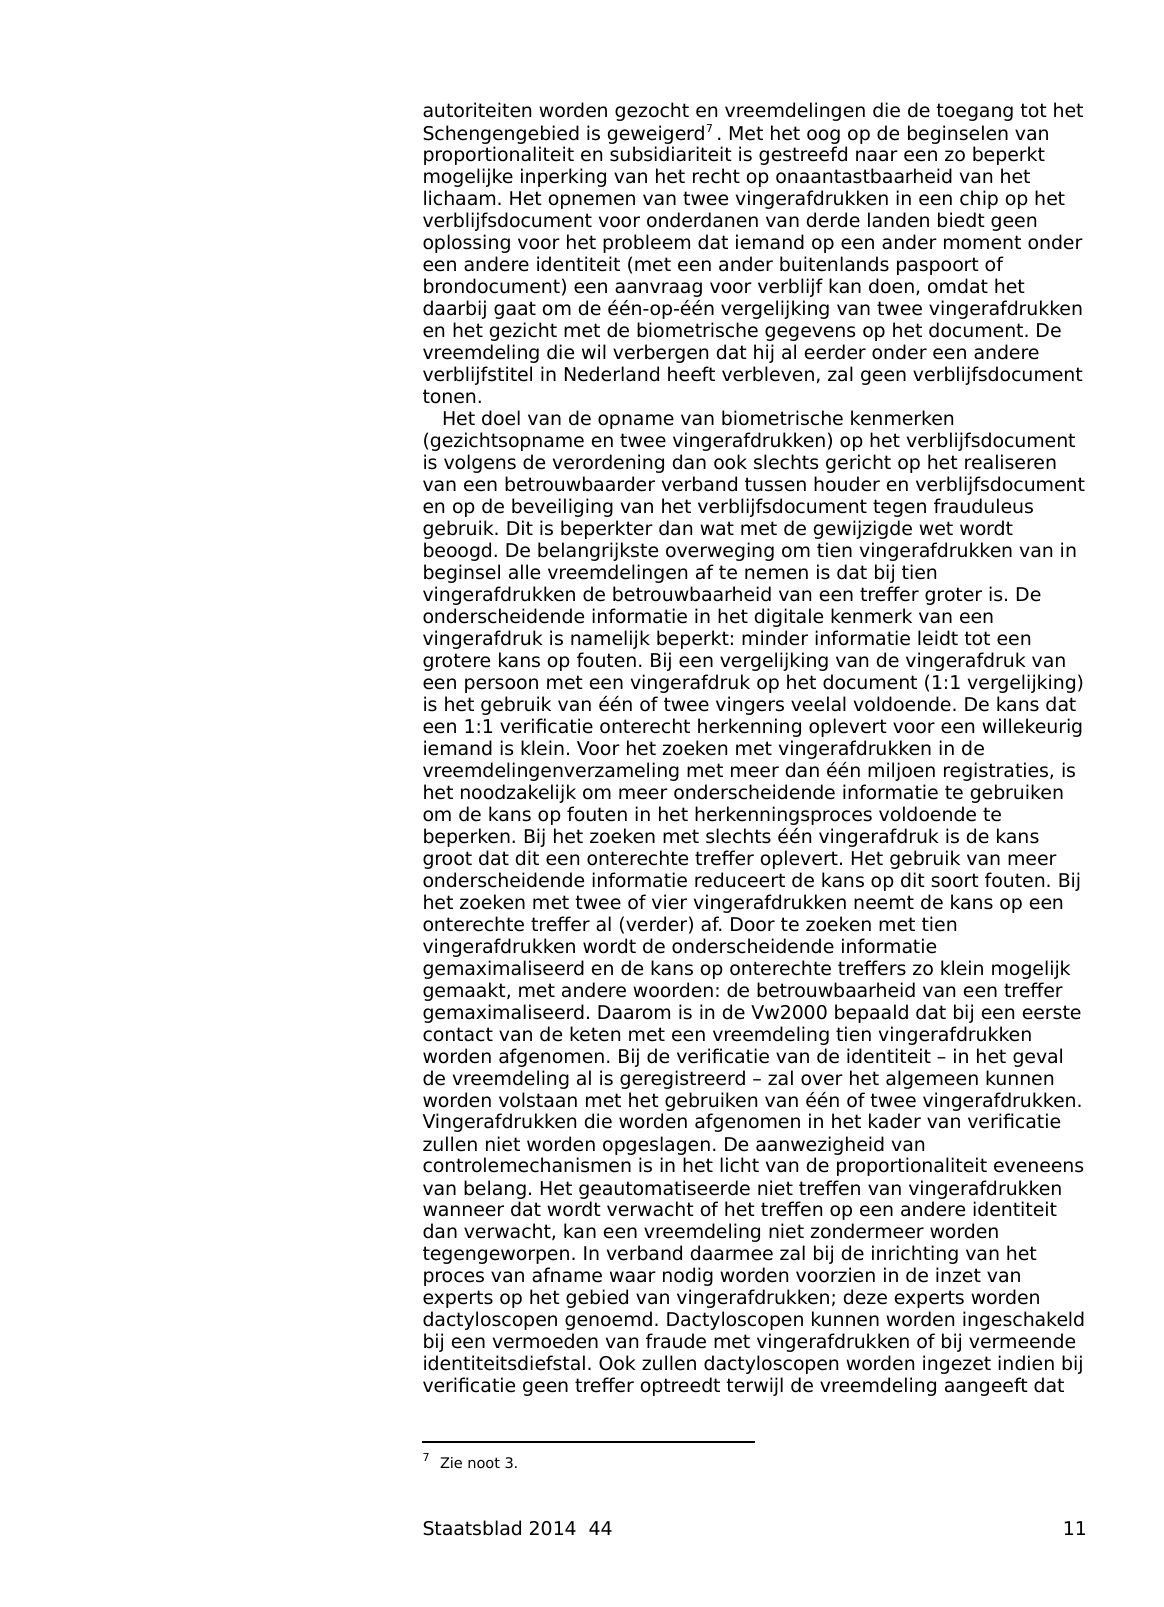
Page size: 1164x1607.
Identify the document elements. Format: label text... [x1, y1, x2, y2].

text Het doel van de opname van biometrische kenmerken (gezichtsopname en twee vingerafdrukken) op het verblijfsdocument is volgens de verordening dan ook slechts gericht op het realiseren van een betrouwbaarder verband tussen houder en verblijfsdocument en op de beveiliging van het verblijfsdocument tegen frauduleus gebruik. Dit is beperkter dan wat met de gewijzigde wet wordt beoogd. De belangrijkste overweging om tien vingerafdrukken van in beginsel alle vreemdelingen af te nemen is dat bij tien vingerafdrukken de betrouwbaarheid van een treffer groter is. De onderscheidende informatie in het digitale kenmerk van een vingerafdruk is namelijk beperkt: minder informatie leidt tot een grotere kans op fouten. Bij een vergelijking van de vingerafdruk van een persoon met een vingerafdruk op het document (1:1 vergelijking) is het gebruik van één of twee vingers veelal voldoende. De kans dat een 1:1 verificatie onterecht herkenning oplevert voor een willekeurig iemand is klein. Voor het zoeken met vingerafdrukken in de vreemdelingenverzameling met meer dan één miljoen registraties, is het noodzakelijk om meer onderscheidende informatie te gebruiken om de kans op fouten in het herkenningsproces voldoende te beperken. Bij het zoeken met slechts één vingerafdruk is de kans groot dat dit een onterechte treffer oplevert. Het gebruik van meer onderscheidende informatie reduceert de kans op dit soort fouten. Bij het zoeken met twee of vier vingerafdrukken neemt de kans op een onterechte treffer al (verder) af. Door te zoeken met tien vingerafdrukken wordt de onderscheidende informatie gemaximaliseerd en de kans op onterechte treffers zo klein mogelijk gemaakt, met andere woorden: de betrouwbaarheid van een treffer gemaximaliseerd. Daarom is in de Vw2000 bepaald dat bij een eerste contact van de keten met een vreemdeling tien vingerafdrukken worden afgenomen. Bij de verificatie van de identiteit – in het geval de vreemdeling al is geregistreerd – zal over het algemeen kunnen worden volstaan met het gebruiken van één of twee vingerafdrukken. Vingerafdrukken die worden afgenomen in het kader van verificatie zullen niet worden opgeslagen. De aanwezigheid van controlemechanismen is in het licht van de proportionaliteit eveneens van belang. Het geautomatiseerde niet treffen van vingerafdrukken wanneer dat wordt verwacht of het treffen op een andere identiteit dan verwacht, kan een vreemdeling niet zondermeer worden tegengeworpen. In verband daarmee zal bij de inrichting van het proces van afname waar nodig worden voorzien in de inzet van experts op het gebied van vingerafdrukken; deze experts worden dactyloscopen genoemd. Dactyloscopen kunnen worden ingeschakeld bij een vermoeden van fraude met vingerafdrukken of bij vermeende identiteitsdiefstal. Ook zullen dactyloscopen worden ingezet indien bij verificatie geen treffer optreedt terwijl de vreemdeling aangeeft dat [422, 408, 1087, 1397]
text Zie noot 3. [422, 1451, 1087, 1473]
text autoriteiten worden gezocht en vreemdelingen die de toegang tot het Schengengebied is geweigerd. Met het oog op de beginselen van proportionaliteit en subsidiariteit is gestreefd naar een zo beperkt mogelijke inperking van het recht op onaantastbaarheid van het lichaam. Het opnemen van twee vingerafdrukken in een chip op het verblijfsdocument voor onderdanen van derde landen biedt geen oplossing voor het probleem dat iemand op een ander moment onder een andere identiteit (met een ander buitenlands paspoort of brondocument) een aanvraag voor verblijf kan doen, omdat het daarbij gaat om de één-op-één vergelijking van twee vingerafdrukken en het gezicht met de biometrische gegevens op het document. De vreemdeling die wil verbergen dat hij al eerder onder een andere verblijfstitel in Nederland heeft verbleven, zal geen verblijfsdocument tonen. [422, 100, 1087, 408]
